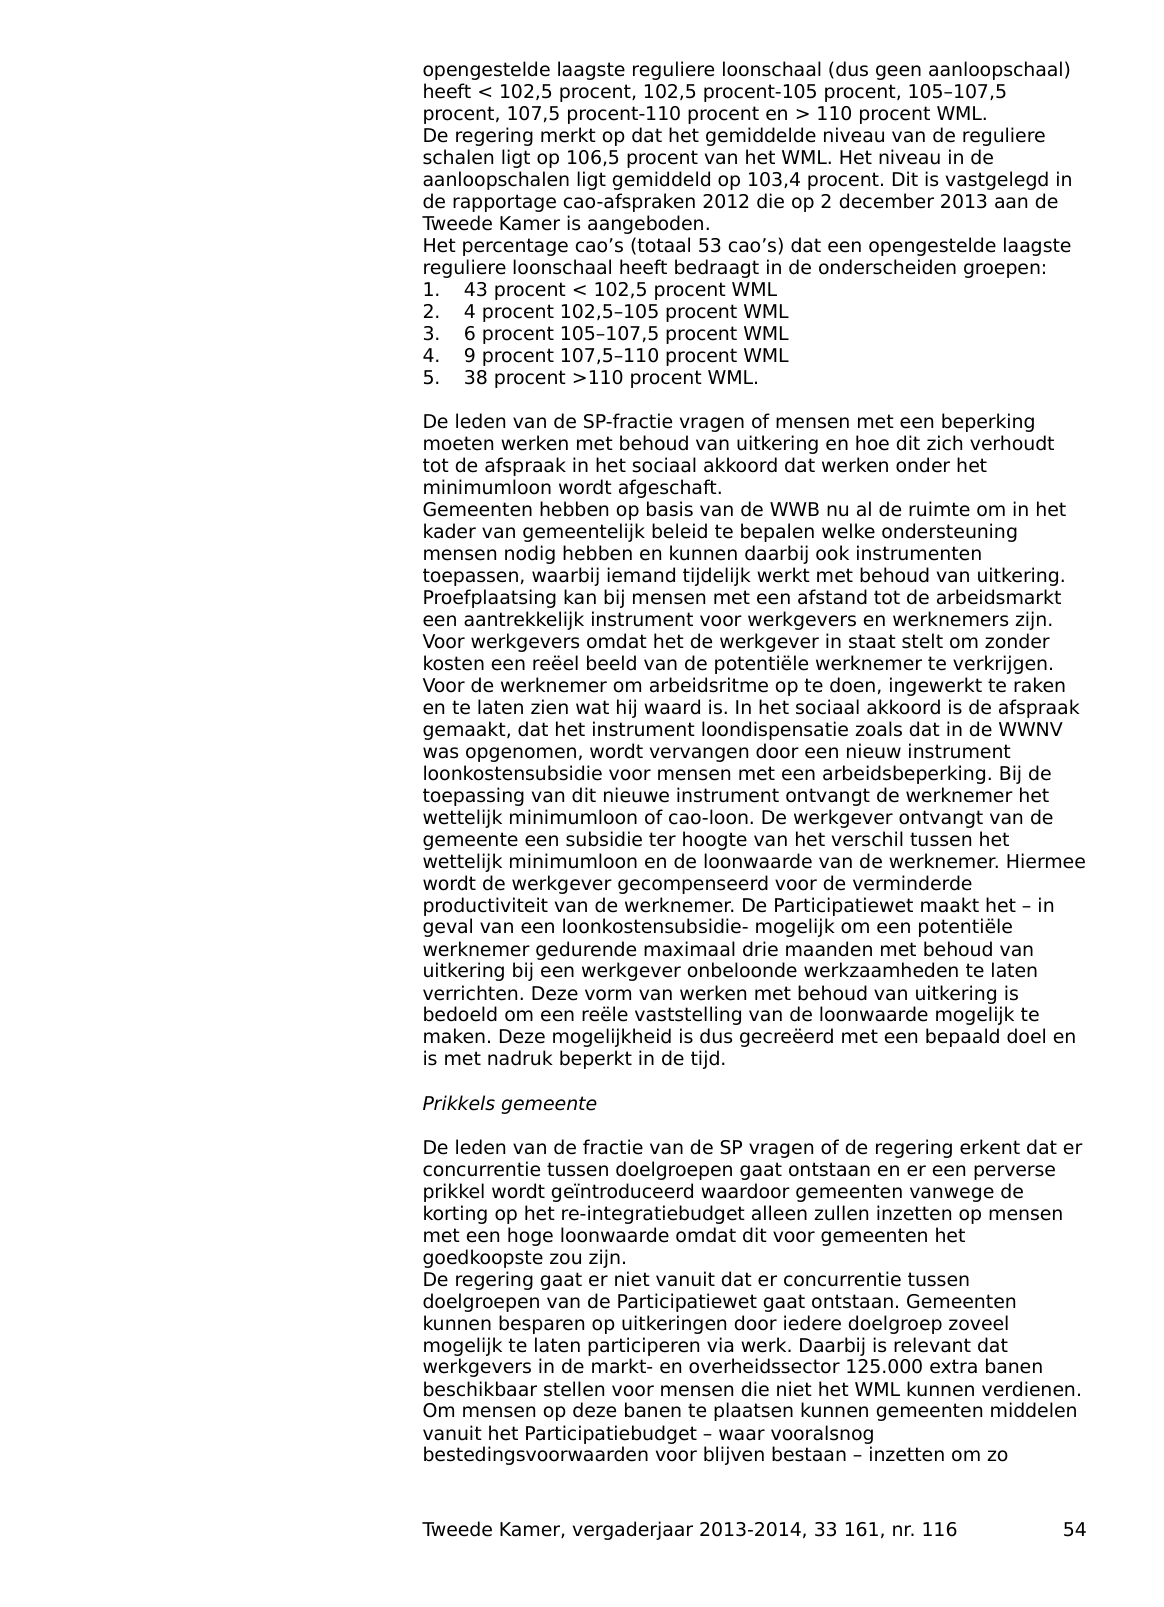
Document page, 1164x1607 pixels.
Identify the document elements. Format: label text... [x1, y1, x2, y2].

text De leden van de fractie van de SP vragen of de regering erkent dat er concurrentie tussen doelgroepen gaat ontstaan en er een perverse prikkel wordt geïntroduceerd waardoor gemeenten vanwege de korting op het re-integratiebudget alleen zullen inzetten op mensen met een hoge loonwaarde omdat dit voor gemeenten het goedkoopste zou zijn. [422, 1137, 1087, 1268]
text 4. 9 procent 107,5–110 procent WML [422, 345, 1087, 367]
text Gemeenten hebben op basis van de WWB nu al de ruimte om in het kader van gemeentelijk beleid te bepalen welke ondersteuning mensen nodig hebben en kunnen daarbij ook instrumenten toepassen, waarbij iemand tijdelijk werkt met behoud van uitkering. Proefplaatsing kan bij mensen met een afstand tot de arbeidsmarkt een aantrekkelijk instrument voor werkgevers en werknemers zijn. Voor werkgevers omdat het de werkgever in staat stelt om zonder kosten een reëel beeld van de potentiële werknemer te verkrijgen. Voor de werknemer om arbeidsritme op te doen, ingewerkt te raken en te laten zien wat hij waard is. In het sociaal akkoord is de afspraak gemaakt, dat het instrument loondispensatie zoals dat in de WWNV was opgenomen, wordt vervangen door een nieuw instrument loonkostensubsidie voor mensen met een arbeidsbeperking. Bij de toepassing van dit nieuwe instrument ontvangt de werknemer het wettelijk minimumloon of cao-loon. De werkgever ontvangt van de gemeente een subsidie ter hoogte van het verschil tussen het wettelijk minimumloon en de loonwaarde van de werknemer. Hiermee wordt de werkgever gecompenseerd voor de verminderde productiviteit van de werknemer. De Participatiewet maakt het – in geval van een loonkostensubsidie- mogelijk om een potentiële werknemer gedurende maximaal drie maanden met behoud van uitkering bij een werkgever onbeloonde werkzaamheden te laten verrichten. Deze vorm van werken met behoud van uitkering is bedoeld om een reële vaststelling van de loonwaarde mogelijk te maken. Deze mogelijkheid is dus gecreëerd met een bepaald doel en is met nadruk beperkt in de tijd. [422, 499, 1087, 1070]
text De regering merkt op dat het gemiddelde niveau van de reguliere schalen ligt op 106,5 procent van het WML. Het niveau in de aanloopschalen ligt gemiddeld op 103,4 procent. Dit is vastgelegd in de rapportage cao-afspraken 2012 die op 2 december 2013 aan de Tweede Kamer is aangeboden. [422, 125, 1087, 235]
text 1. 43 procent < 102,5 procent WML [422, 279, 1087, 301]
text De leden van de SP-fractie vragen of mensen met een beperking moeten werken met behoud van uitkering en hoe dit zich verhoudt tot de afspraak in het sociaal akkoord dat werken onder het minimumloon wordt afgeschaft. [422, 411, 1087, 499]
subtitle Prikkels gemeente [422, 1092, 1087, 1114]
text 3. 6 procent 105–107,5 procent WML [422, 323, 1087, 345]
text 2. 4 procent 102,5–105 procent WML [422, 301, 1087, 323]
text 5. 38 procent >110 procent WML. [422, 367, 1087, 389]
text De regering gaat er niet vanuit dat er concurrentie tussen doelgroepen van de Participatiewet gaat ontstaan. Gemeenten kunnen besparen op uitkeringen door iedere doelgroep zoveel mogelijk te laten participeren via werk. Daarbij is relevant dat werkgevers in de markt- en overheidssector 125.000 extra banen beschikbaar stellen voor mensen die niet het WML kunnen verdienen. Om mensen op deze banen te plaatsen kunnen gemeenten middelen vanuit het Participatiebudget – waar vooralsnog bestedingsvoorwaarden voor blijven bestaan – inzetten om zo [422, 1268, 1087, 1466]
text opengestelde laagste reguliere loonschaal (dus geen aanloopschaal) heeft < 102,5 procent, 102,5 procent-105 procent, 105–107,5 procent, 107,5 procent-110 procent en > 110 procent WML. [422, 59, 1087, 125]
text Het percentage cao’s (totaal 53 cao’s) dat een opengestelde laagste reguliere loonschaal heeft bedraagt in de onderscheiden groepen: [422, 235, 1087, 279]
